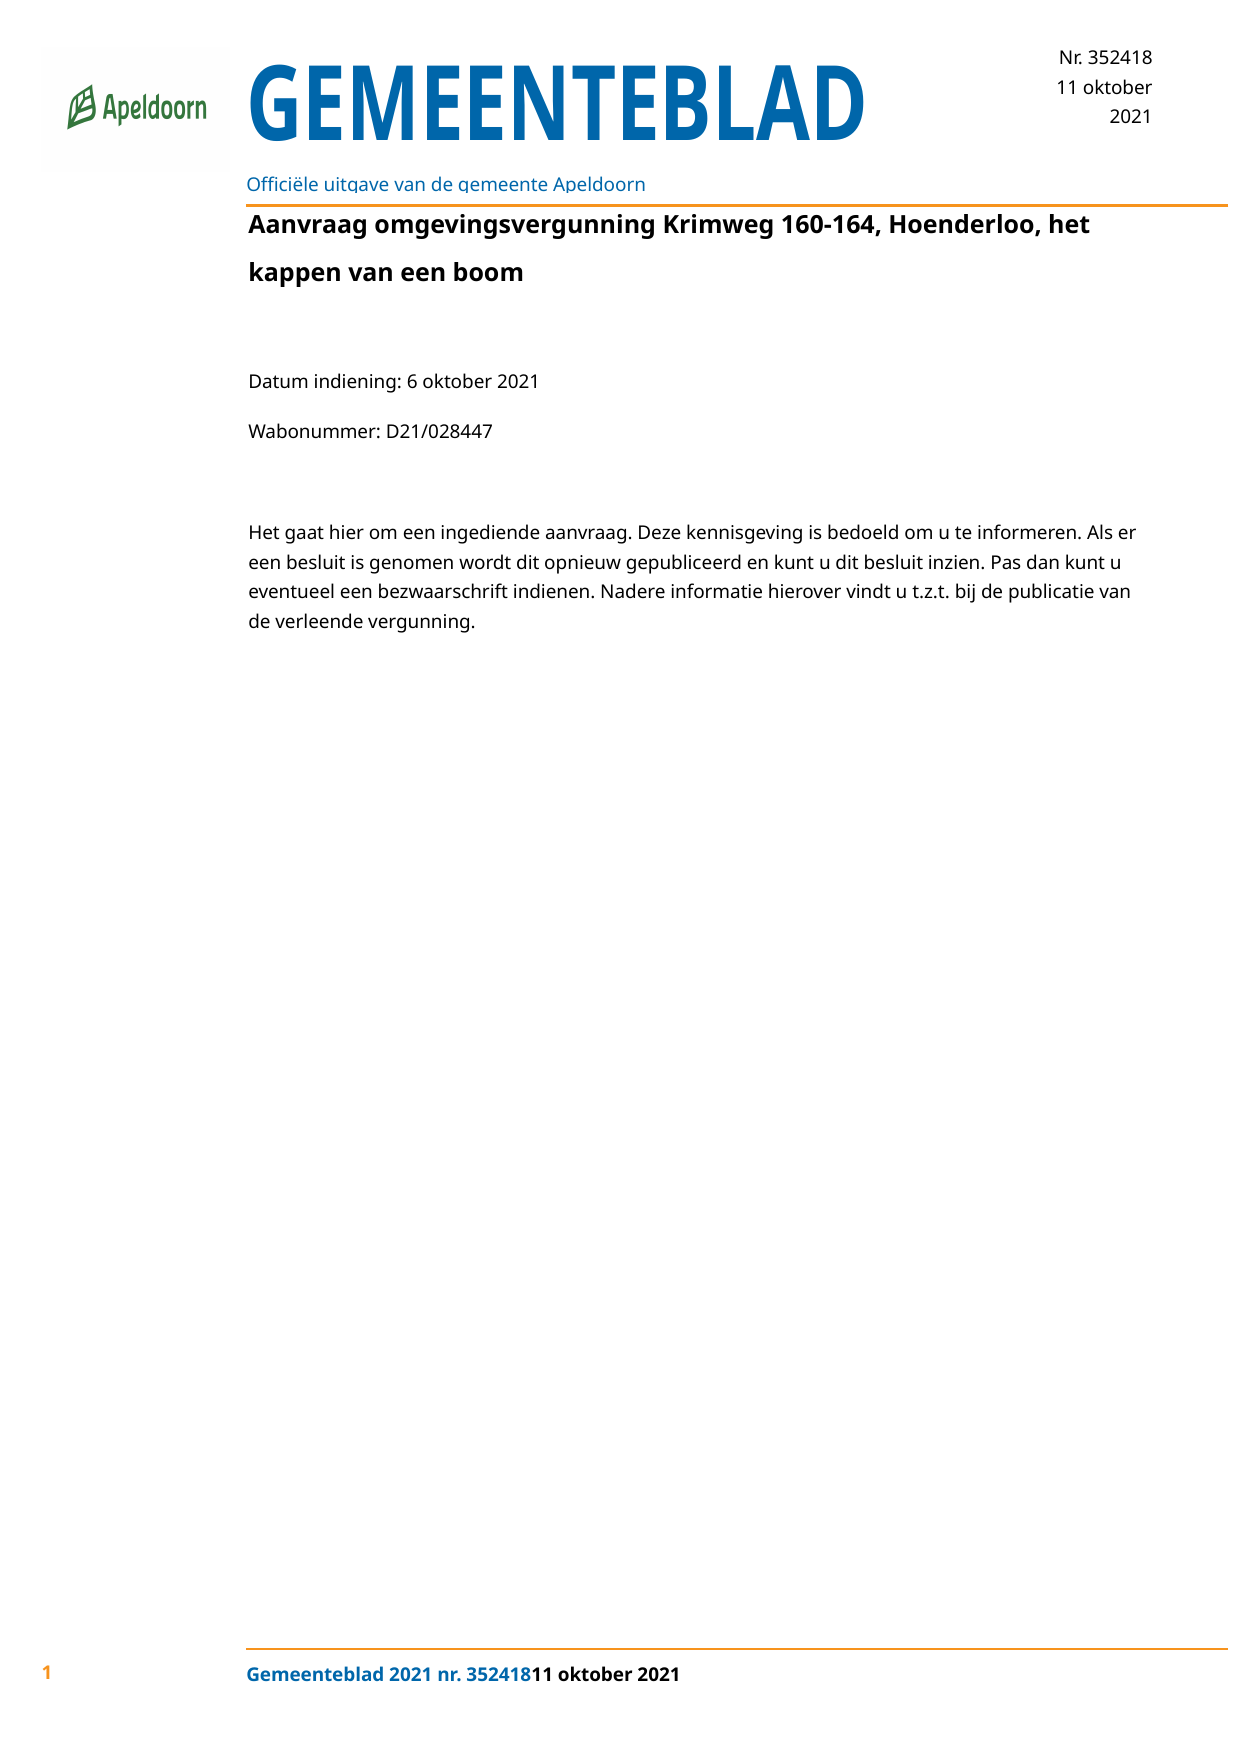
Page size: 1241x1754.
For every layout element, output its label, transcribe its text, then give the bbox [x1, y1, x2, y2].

picture [41, 47, 231, 172]
text Datum indiening: 6 oktober 2021 [248, 368, 1152, 394]
text Wabonummer: D21/028447 [248, 419, 1152, 444]
text Het gaat hier om een ingediende aanvraag. Deze kennisgeving is bedoeld om u te informeren. Als er een besluit is genomen wordt dit opnieuw gepubliceerd en kunt u dit besluit inzien. Pas dan kunt u eventueel een bezwaarschrift indienen. Nadere informatie hierover vindt u t.z.t. bij de publicatie van de verleende vergunning. [248, 519, 1152, 634]
text Aanvraag omgevingsvergunning Krimweg 160-164, Hoenderloo, het kappen van een boom [248, 207, 1152, 288]
